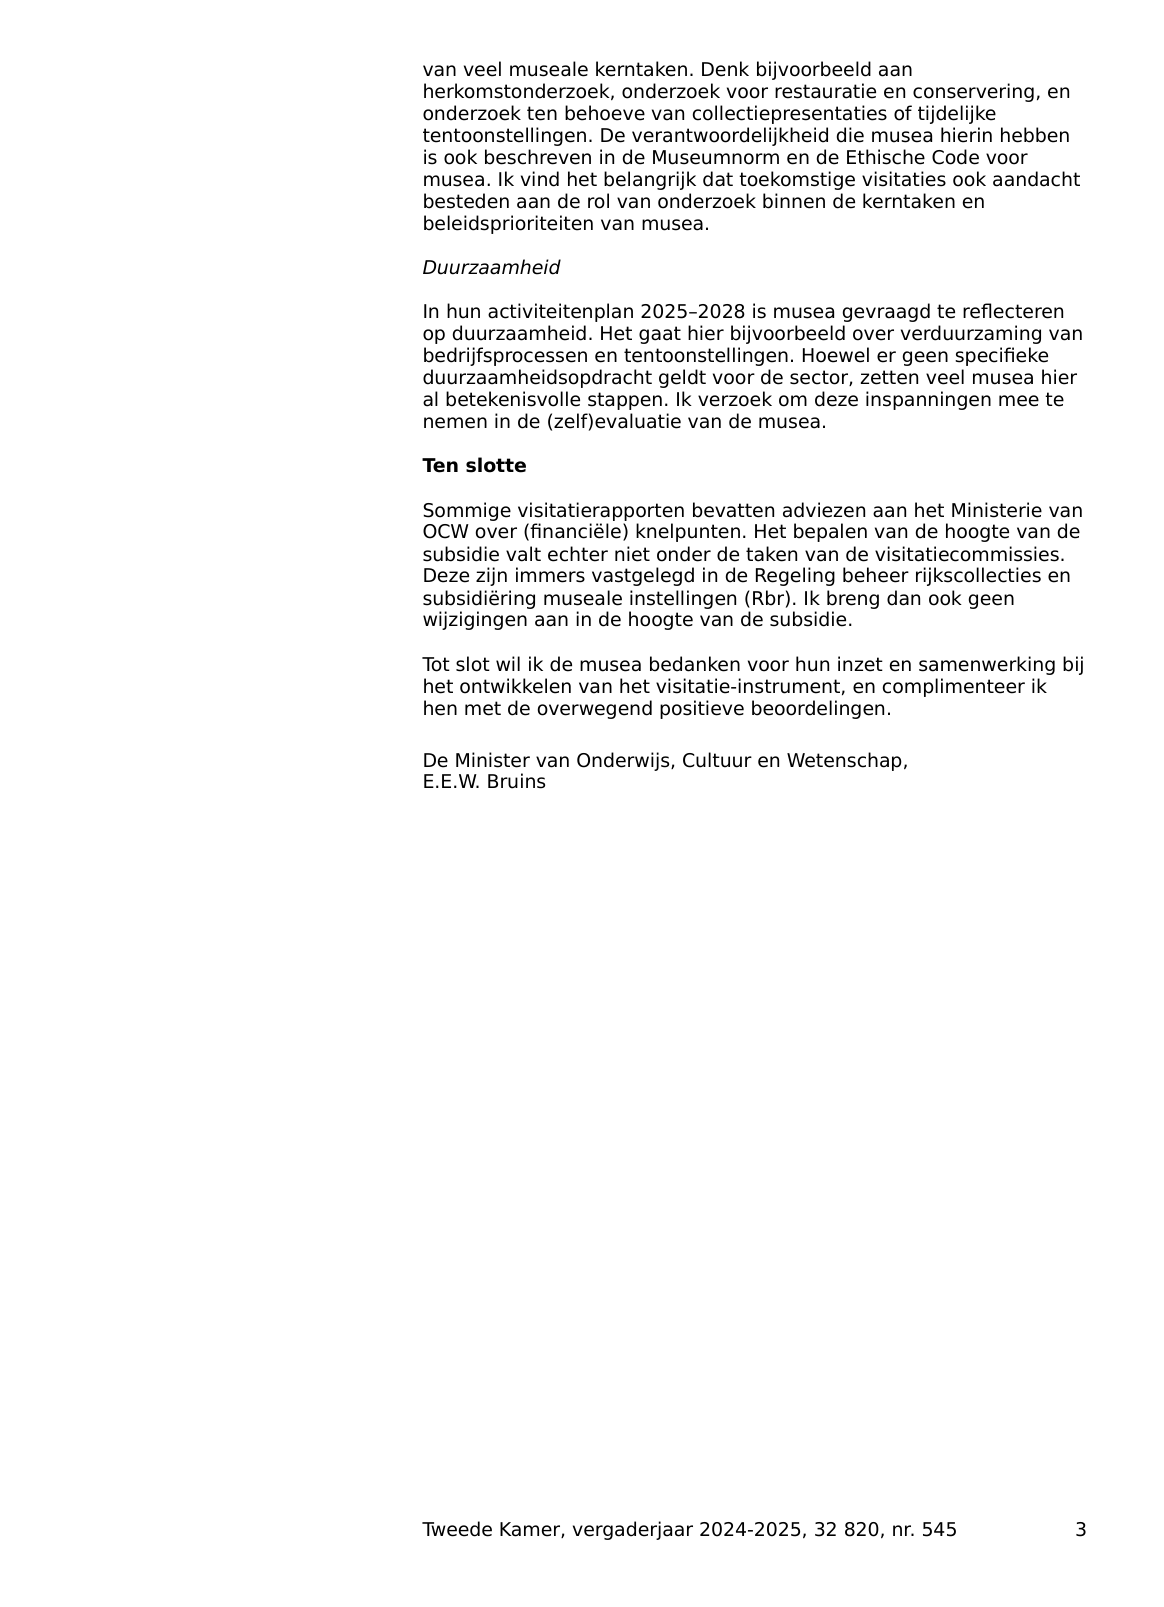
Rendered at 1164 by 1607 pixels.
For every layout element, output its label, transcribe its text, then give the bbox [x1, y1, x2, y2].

text Sommige visitatierapporten bevatten adviezen aan het Ministerie van OCW over (financiële) knelpunten. Het bepalen van de hoogte van de subsidie valt echter niet onder de taken van de visitatiecommissies. Deze zijn immers vastgelegd in de Regeling beheer rijkscollecties en subsidiëring museale instellingen (Rbr). Ik breng dan ook geen wijzigingen aan in de hoogte van de subsidie. [422, 499, 1087, 631]
text van veel museale kerntaken. Denk bijvoorbeeld aan herkomstonderzoek, onderzoek voor restauratie en conservering, en onderzoek ten behoeve van collectiepresentaties of tijdelijke tentoonstellingen. De verantwoordelijkheid die musea hierin hebben is ook beschreven in de Museumnorm en de Ethische Code voor musea. Ik vind het belangrijk dat toekomstige visitaties ook aandacht besteden aan de rol van onderzoek binnen de kerntaken en beleidsprioriteiten van musea. [422, 59, 1087, 235]
text Tot slot wil ik de musea bedanken voor hun inzet en samenwerking bij het ontwikkelen van het visitatie-instrument, en complimenteer ik hen met de overwegend positieve beoordelingen. [422, 653, 1087, 719]
subtitle Duurzaamheid [422, 257, 1087, 279]
text De Minister van Onderwijs, Cultuur en Wetenschap, E.E.W. Bruins [422, 749, 1087, 793]
subtitle Ten slotte [422, 455, 1087, 477]
text In hun activiteitenplan 2025–2028 is musea gevraagd te reflecteren op duurzaamheid. Het gaat hier bijvoorbeeld over verduurzaming van bedrijfsprocessen en tentoonstellingen. Hoewel er geen specifieke duurzaamheidsopdracht geldt voor de sector, zetten veel musea hier al betekenisvolle stappen. Ik verzoek om deze inspanningen mee te nemen in de (zelf)evaluatie van de musea. [422, 301, 1087, 433]
